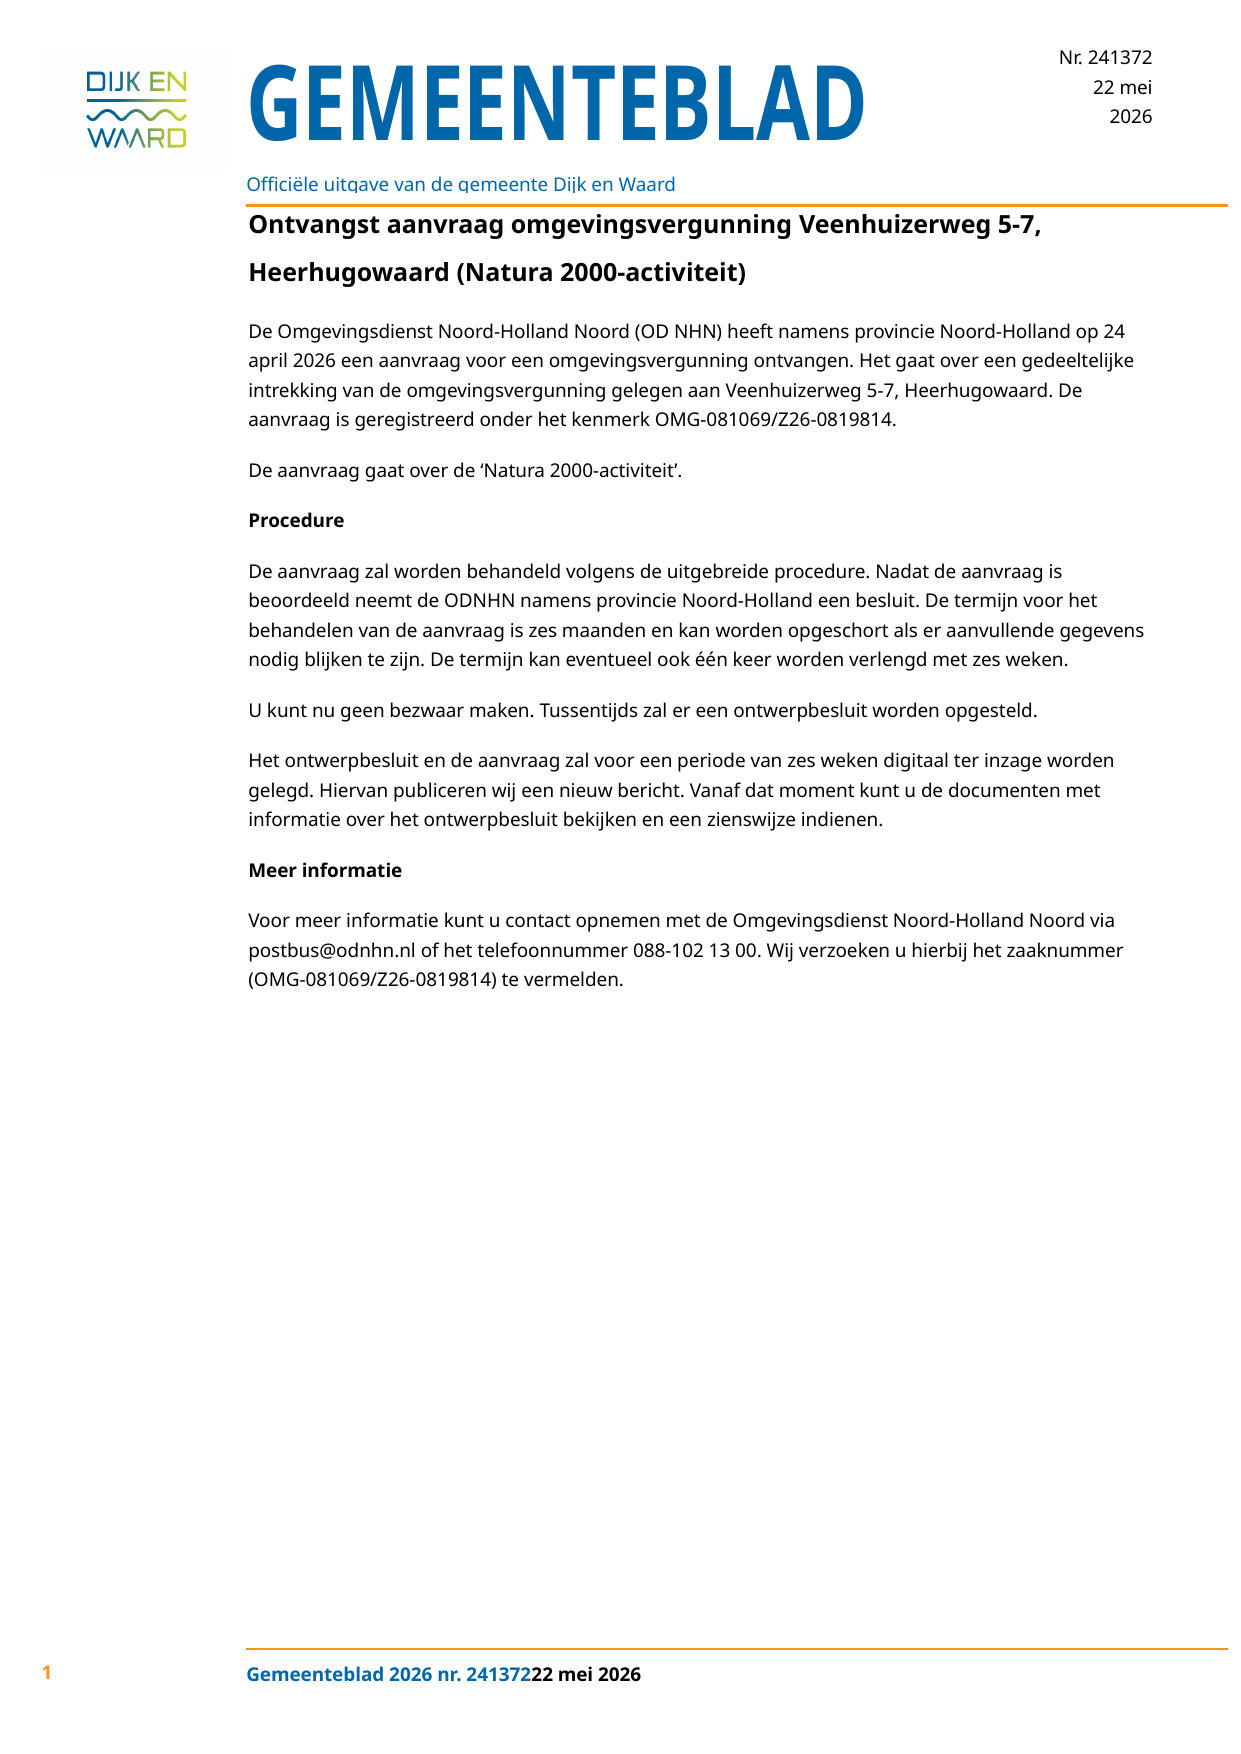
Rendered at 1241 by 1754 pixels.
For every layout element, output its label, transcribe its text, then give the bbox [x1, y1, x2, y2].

text De aanvraag zal worden behandeld volgens de uitgebreide procedure. Nadat de aanvraag is beoordeeld neemt de ODNHN namens provincie Noord-Holland een besluit. De termijn voor het behandelen van de aanvraag is zes maanden en kan worden opgeschort als er aanvullende gegevens nodig blijken te zijn. De termijn kan eventueel ook één keer worden verlengd met zes weken. [248, 558, 1152, 672]
text Ontvangst aanvraag omgevingsvergunning Veenhuizerweg 5-7, Heerhugowaard (Natura 2000-activiteit) [248, 207, 1152, 288]
text U kunt nu geen bezwaar maken. Tussentijds zal er een ontwerpbesluit worden opgesteld. [248, 697, 1152, 723]
text De Omgevingsdienst Noord-Holland Noord (OD NHN) heeft namens provincie Noord-Holland op 24 april 2026 een aanvraag voor een omgevingsvergunning ontvangen. Het gaat over een gedeeltelijke intrekking van de omgevingsvergunning gelegen aan Veenhuizerweg 5-7, Heerhugowaard. De aanvraag is geregistreerd onder het kenmerk OMG-081069/Z26-0819814. [248, 318, 1152, 432]
text Het ontwerpbesluit en de aanvraag zal voor een periode van zes weken digitaal ter inzage worden gelegd. Hiervan publiceren wij een nieuw bericht. Vanaf dat moment kunt u de documenten met informatie over het ontwerpbesluit bekijken en een zienswijze indienen. [248, 747, 1152, 832]
text Meer informatie [248, 857, 1152, 883]
picture [41, 47, 231, 172]
text De aanvraag gaat over de ‘Natura 2000-activiteit’. [248, 457, 1152, 483]
text Voor meer informatie kunt u contact opnemen met de Omgevingsdienst Noord-Holland Noord via postbus@odnhn.nl of het telefoonnummer 088-102 13 00. Wij verzoeken u hierbij het zaaknummer (OMG-081069/Z26-0819814) te vermelden. [248, 907, 1152, 992]
text Procedure [248, 507, 1152, 533]
